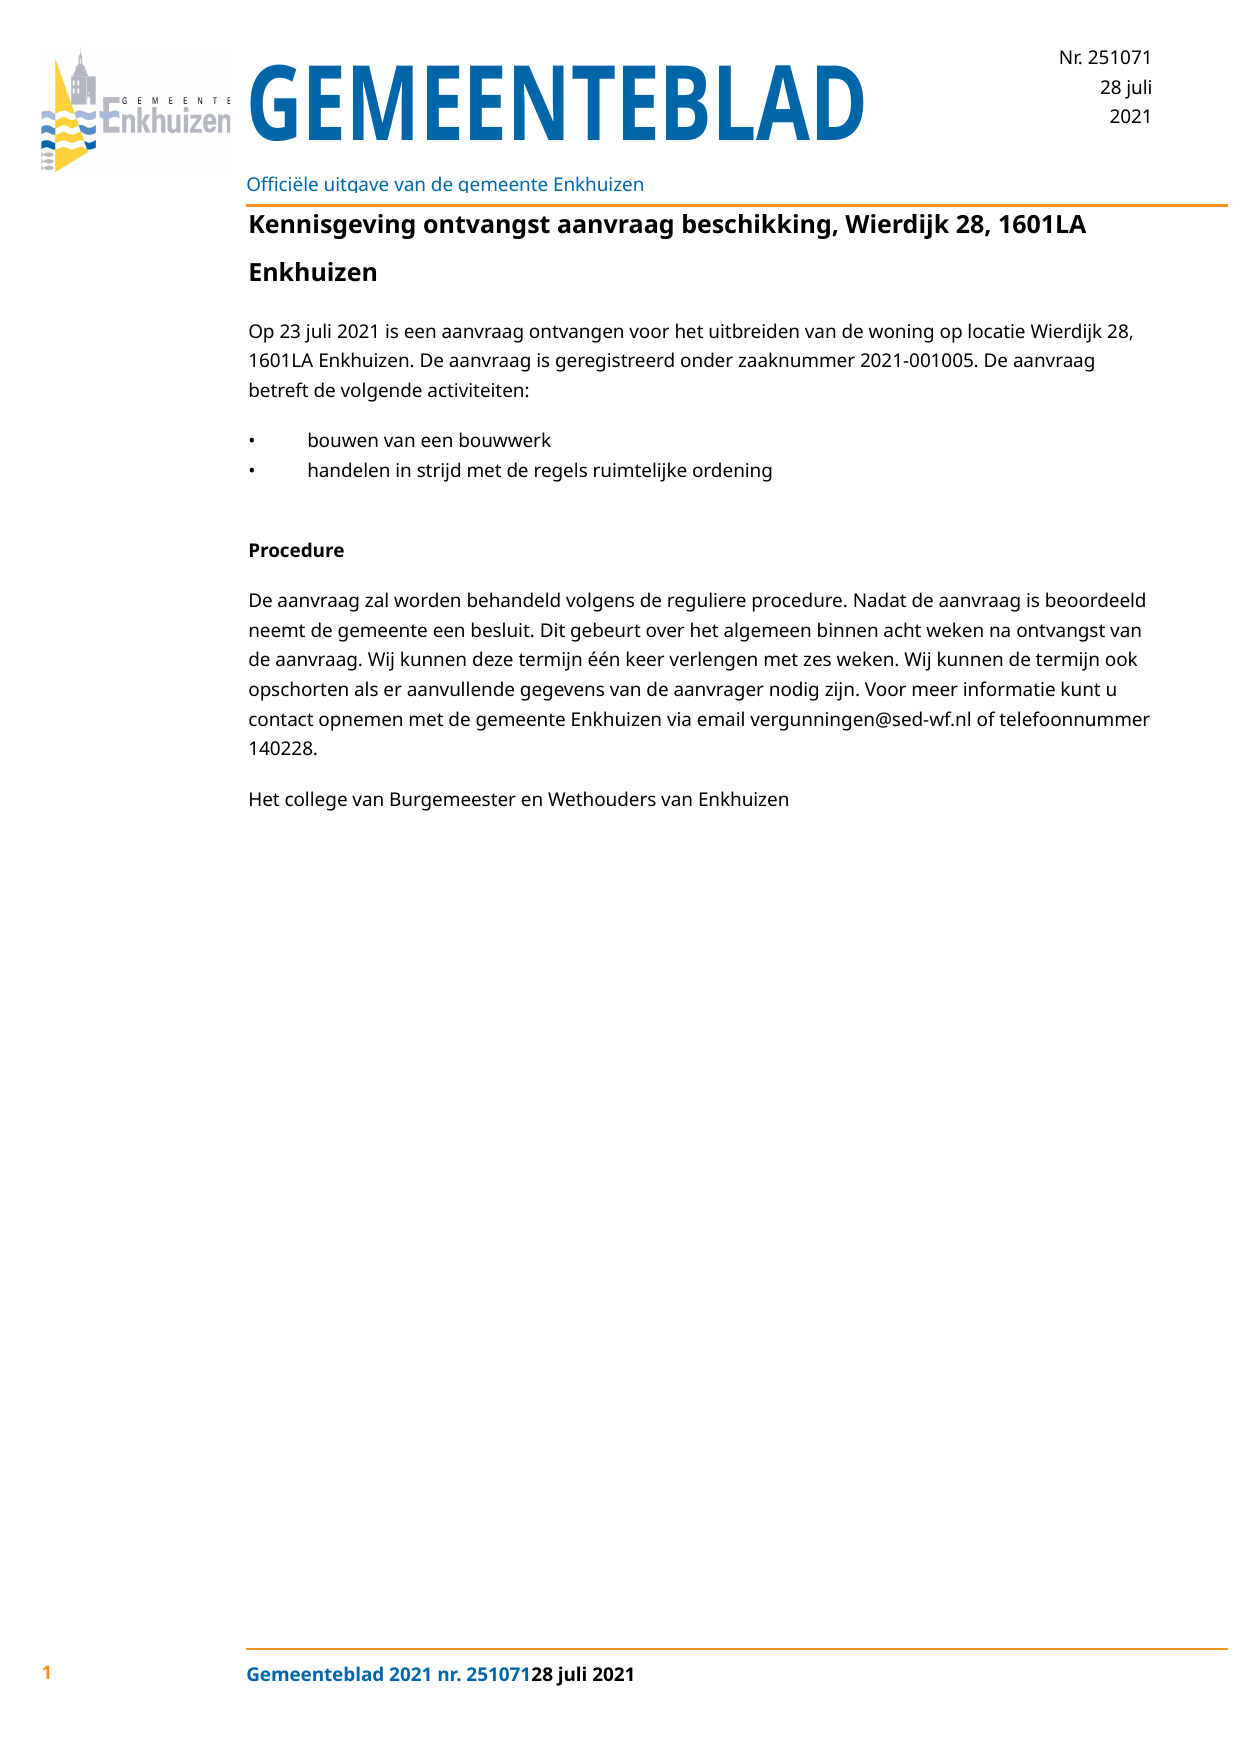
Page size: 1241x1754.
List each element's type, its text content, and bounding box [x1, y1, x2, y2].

text Kennisgeving ontvangst aanvraag beschikking, Wierdijk 28, 1601LA Enkhuizen [248, 207, 1152, 288]
text Op 23 juli 2021 is een aanvraag ontvangen voor het uitbreiden van de woning op locatie Wierdijk 28, 1601LA Enkhuizen. De aanvraag is geregistreerd onder zaaknummer 2021-001005. De aanvraag betreft de volgende activiteiten: [248, 318, 1152, 403]
text De aanvraag zal worden behandeld volgens de reguliere procedure. Nadat de aanvraag is beoordeeld neemt de gemeente een besluit. Dit gebeurt over het algemeen binnen acht weken na ontvangst van de aanvraag. Wij kunnen deze termijn één keer verlengen met zes weken. Wij kunnen de termijn ook opschorten als er aanvullende gegevens van de aanvrager nodig zijn. Voor meer informatie kunt u contact opnemen met de gemeente Enkhuizen via email vergunningen@sed-wf.nl of telefoonnummer 140228. [248, 587, 1152, 761]
picture [41, 47, 231, 172]
text Het college van Burgemeester en Wethouders van Enkhuizen [248, 786, 1152, 812]
text Procedure [248, 537, 1152, 563]
list bouwen van een bouwwerk [248, 427, 1152, 453]
list handelen in strijd met de regels ruimtelijke ordening [248, 457, 1152, 483]
